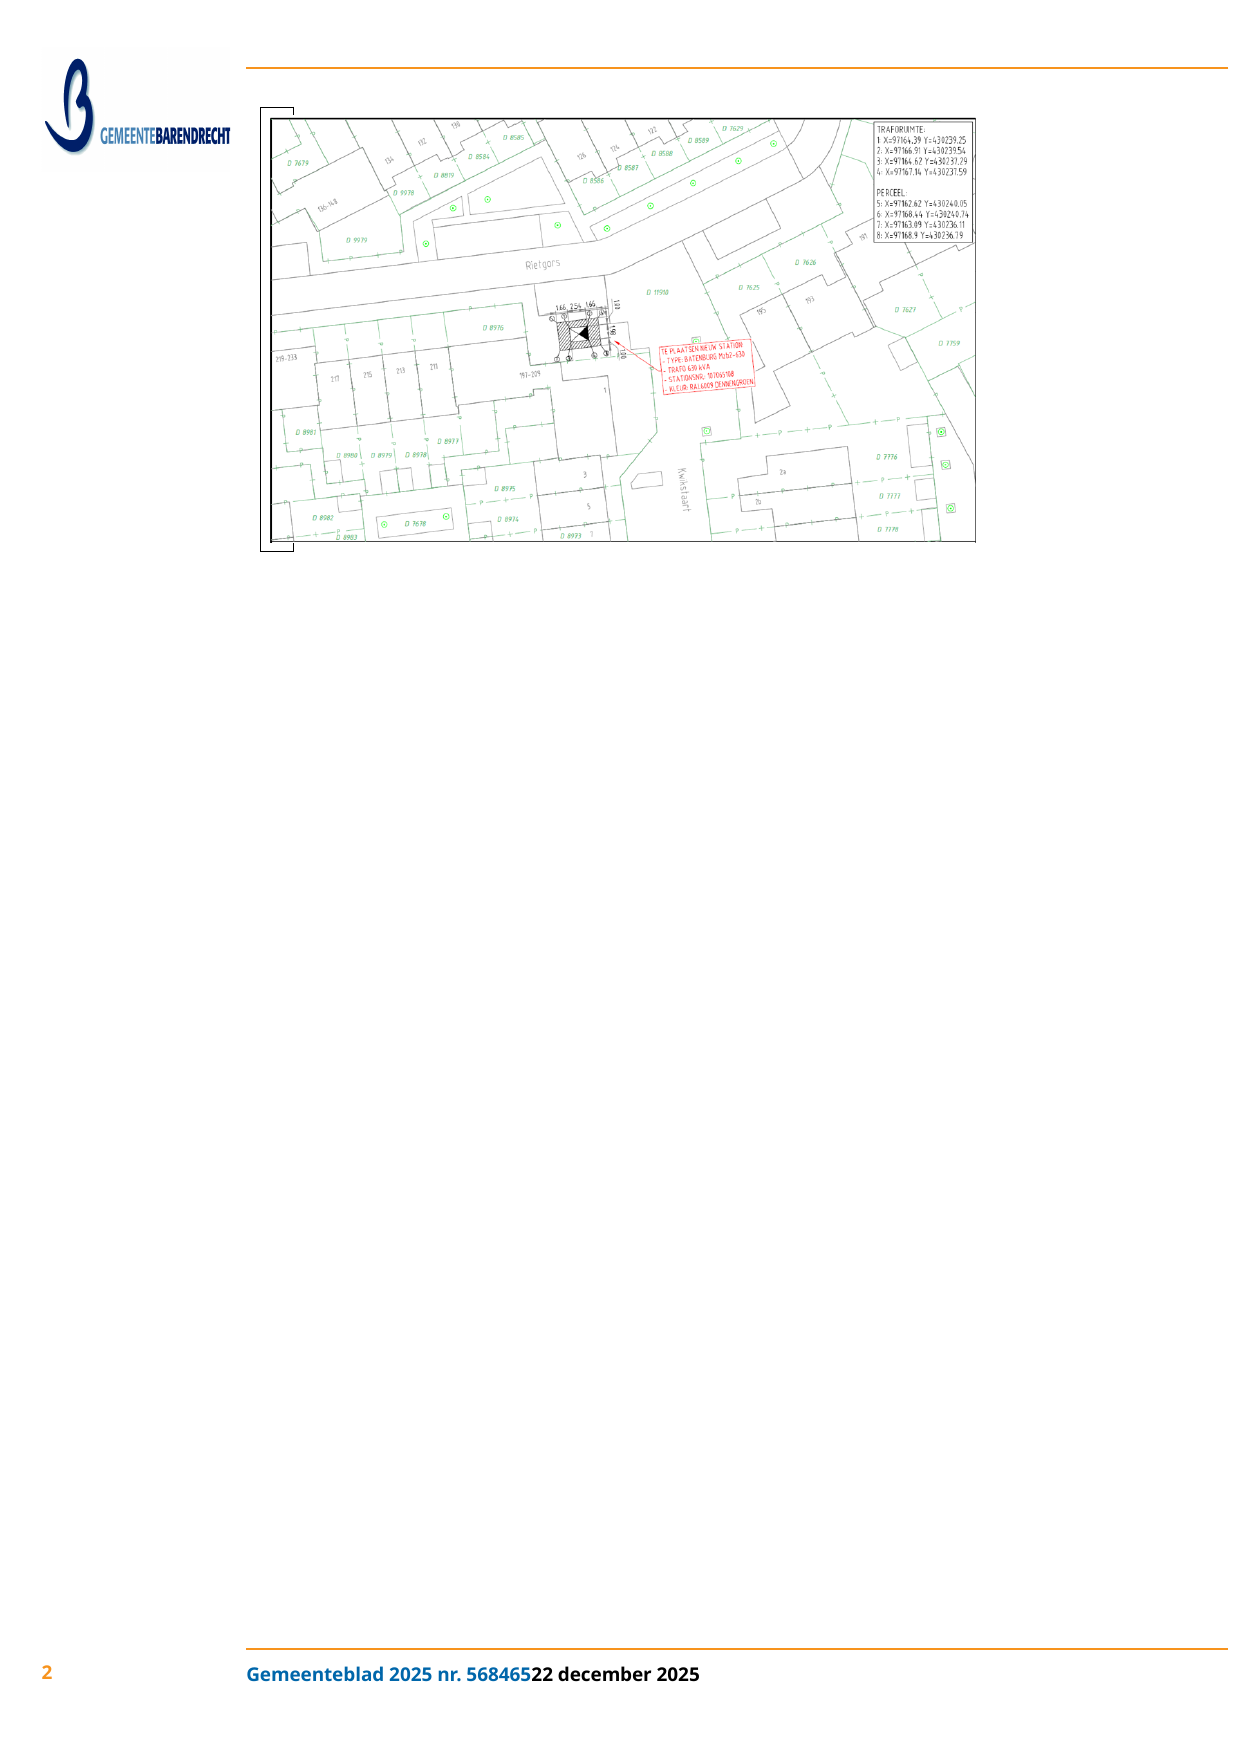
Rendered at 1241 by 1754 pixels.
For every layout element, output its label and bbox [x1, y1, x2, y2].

picture [268, 115, 978, 543]
picture [41, 47, 231, 172]
